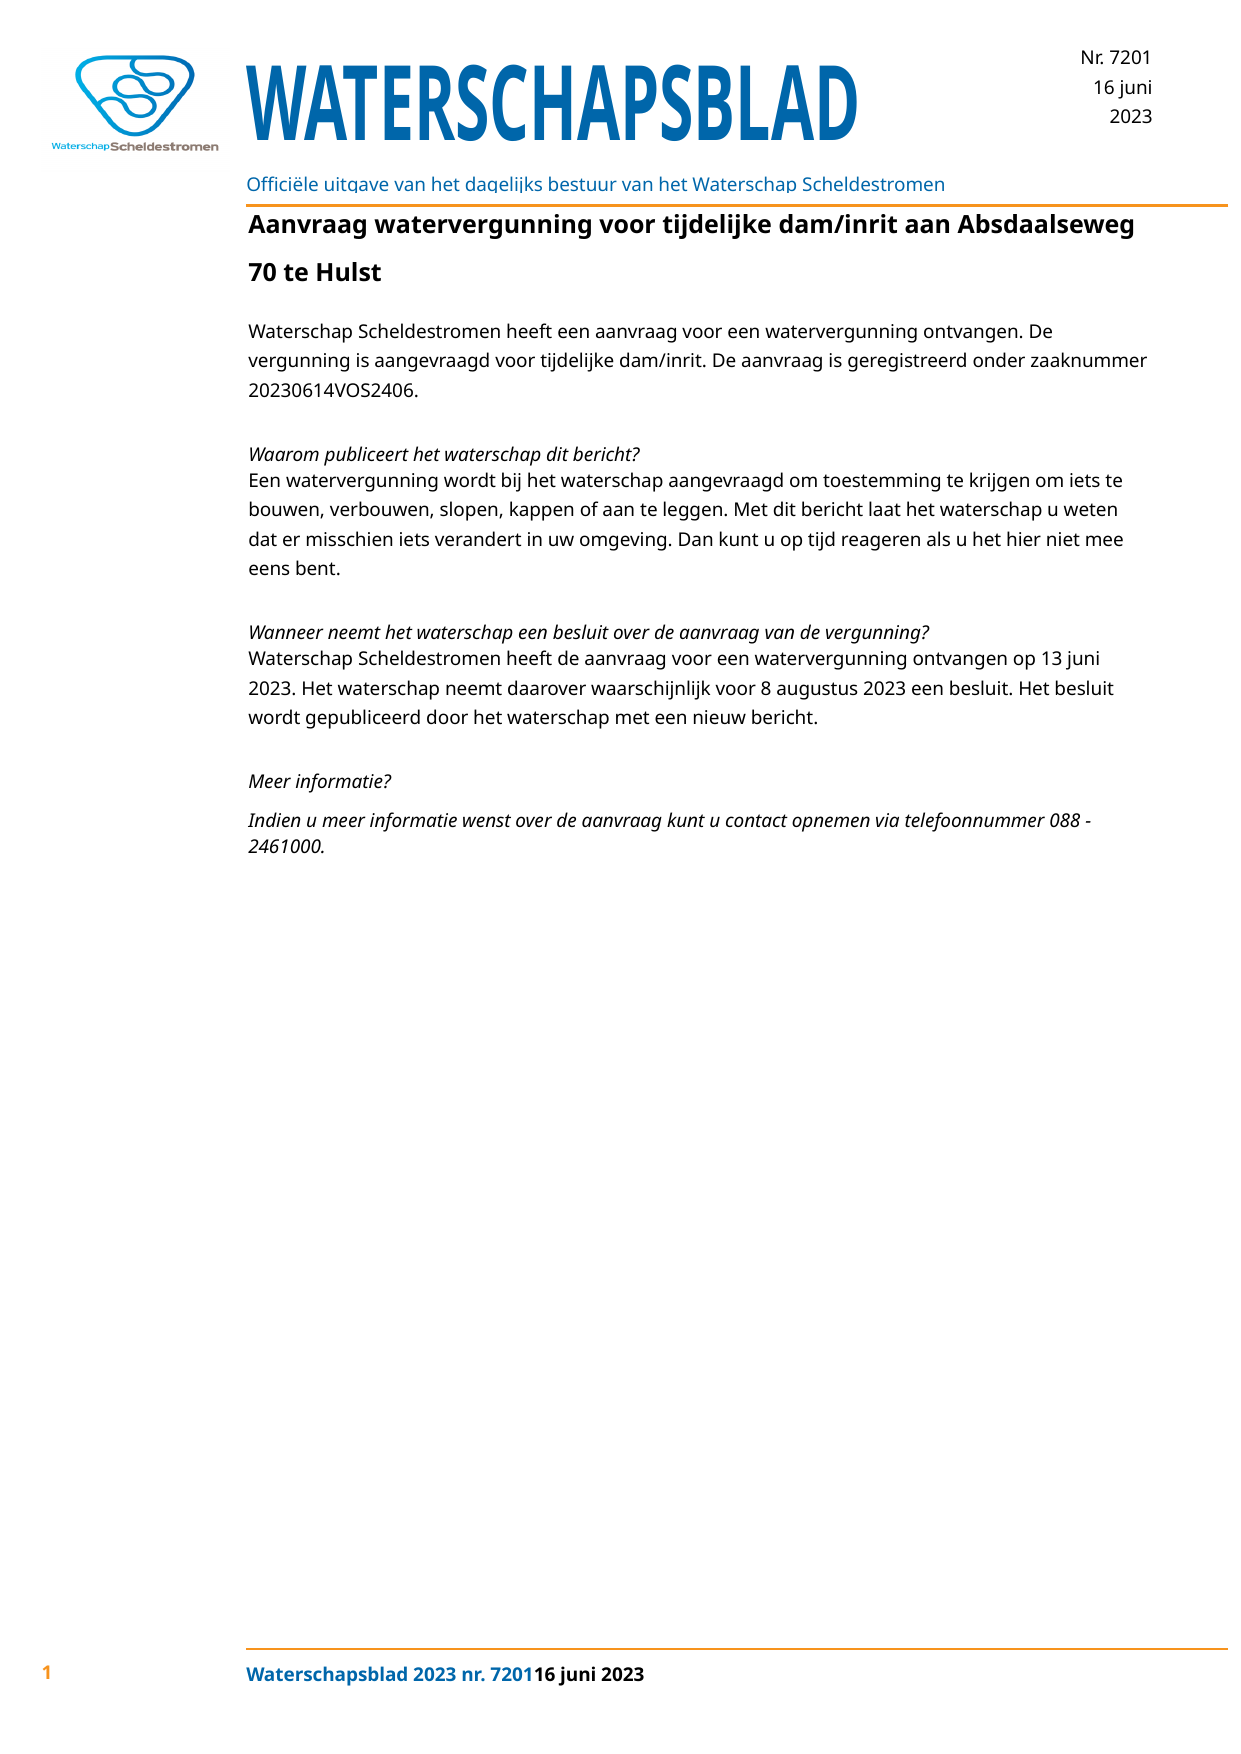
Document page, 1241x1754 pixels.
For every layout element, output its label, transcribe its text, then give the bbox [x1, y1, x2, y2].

text Waterschap Scheldestromen heeft een aanvraag voor een watervergunning ontvangen. De vergunning is aangevraagd voor tijdelijke dam/inrit. De aanvraag is geregistreerd onder zaaknummer 20230614VOS2406. [248, 318, 1152, 403]
picture [41, 47, 231, 172]
text Wanneer neemt het waterschap een besluit over de aanvraag van de vergunning? [248, 619, 1152, 645]
text Een watervergunning wordt bij het waterschap aangevraagd om toestemming te krijgen om iets te bouwen, verbouwen, slopen, kappen of aan te leggen. Met dit bericht laat het waterschap u weten dat er misschien iets verandert in uw omgeving. Dan kunt u op tijd reageren als u het hier niet mee eens bent. [248, 467, 1152, 581]
text Aanvraag watervergunning voor tijdelijke dam/inrit aan Absdaalseweg 70 te Hulst [248, 207, 1152, 288]
text Waterschap Scheldestromen heeft de aanvraag voor een watervergunning ontvangen op 13 juni 2023. Het waterschap neemt daarover waarschijnlijk voor 8 augustus 2023 een besluit. Het besluit wordt gepubliceerd door het waterschap met een nieuw bericht. [248, 645, 1152, 730]
text Meer informatie? [248, 768, 1152, 794]
text Indien u meer informatie wenst over de aanvraag kunt u contact opnemen via telefoonnummer 088 - 2461000. [248, 808, 1152, 859]
text Waarom publiceert het waterschap dit bericht? [248, 441, 1152, 467]
